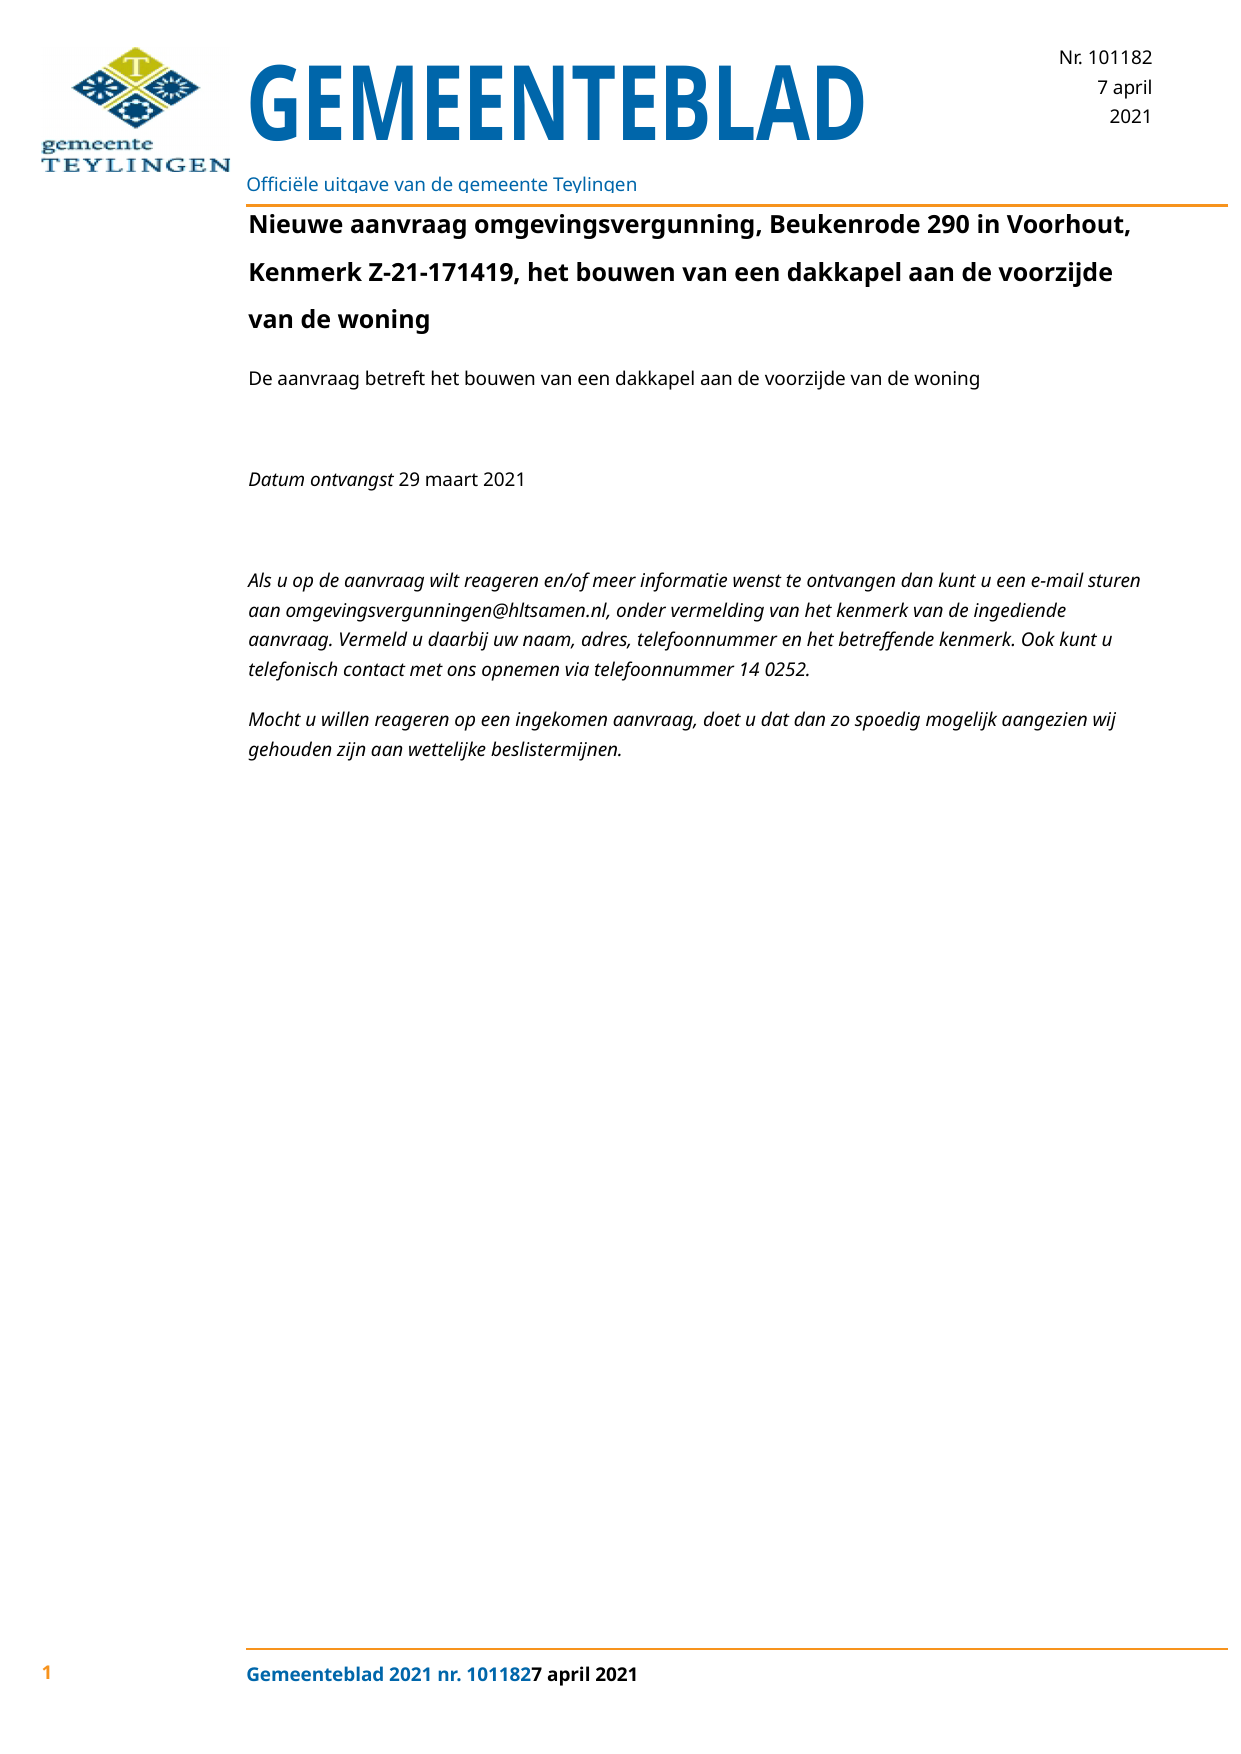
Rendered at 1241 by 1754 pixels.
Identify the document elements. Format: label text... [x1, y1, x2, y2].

text Als u op de aanvraag wilt reageren en/of meer informatie wenst te ontvangen dan kunt u een e-mail sturen aan omgevingsvergunningen@hltsamen.nl, onder vermelding van het kenmerk van de ingediende aanvraag. Vermeld u daarbij uw naam, adres, telefoonnummer en het betreffende kenmerk. Ook kunt u telefonisch contact met ons opnemen via telefoonnummer 14 0252. [248, 567, 1152, 682]
text Datum ontvangst 29 maart 2021 [248, 466, 1152, 492]
text Mocht u willen reageren op een ingekomen aanvraag, doet u dat dan zo spoedig mogelijk aangezien wij gehouden zijn aan wettelijke beslistermijnen. [248, 706, 1152, 762]
text Nieuwe aanvraag omgevingsvergunning, Beukenrode 290 in Voorhout, Kenmerk Z-21-171419, het bouwen van een dakkapel aan de voorzijde van de woning [248, 207, 1152, 336]
text De aanvraag betreft het bouwen van een dakkapel aan de voorzijde van de woning [248, 366, 1152, 391]
picture [41, 47, 231, 172]
